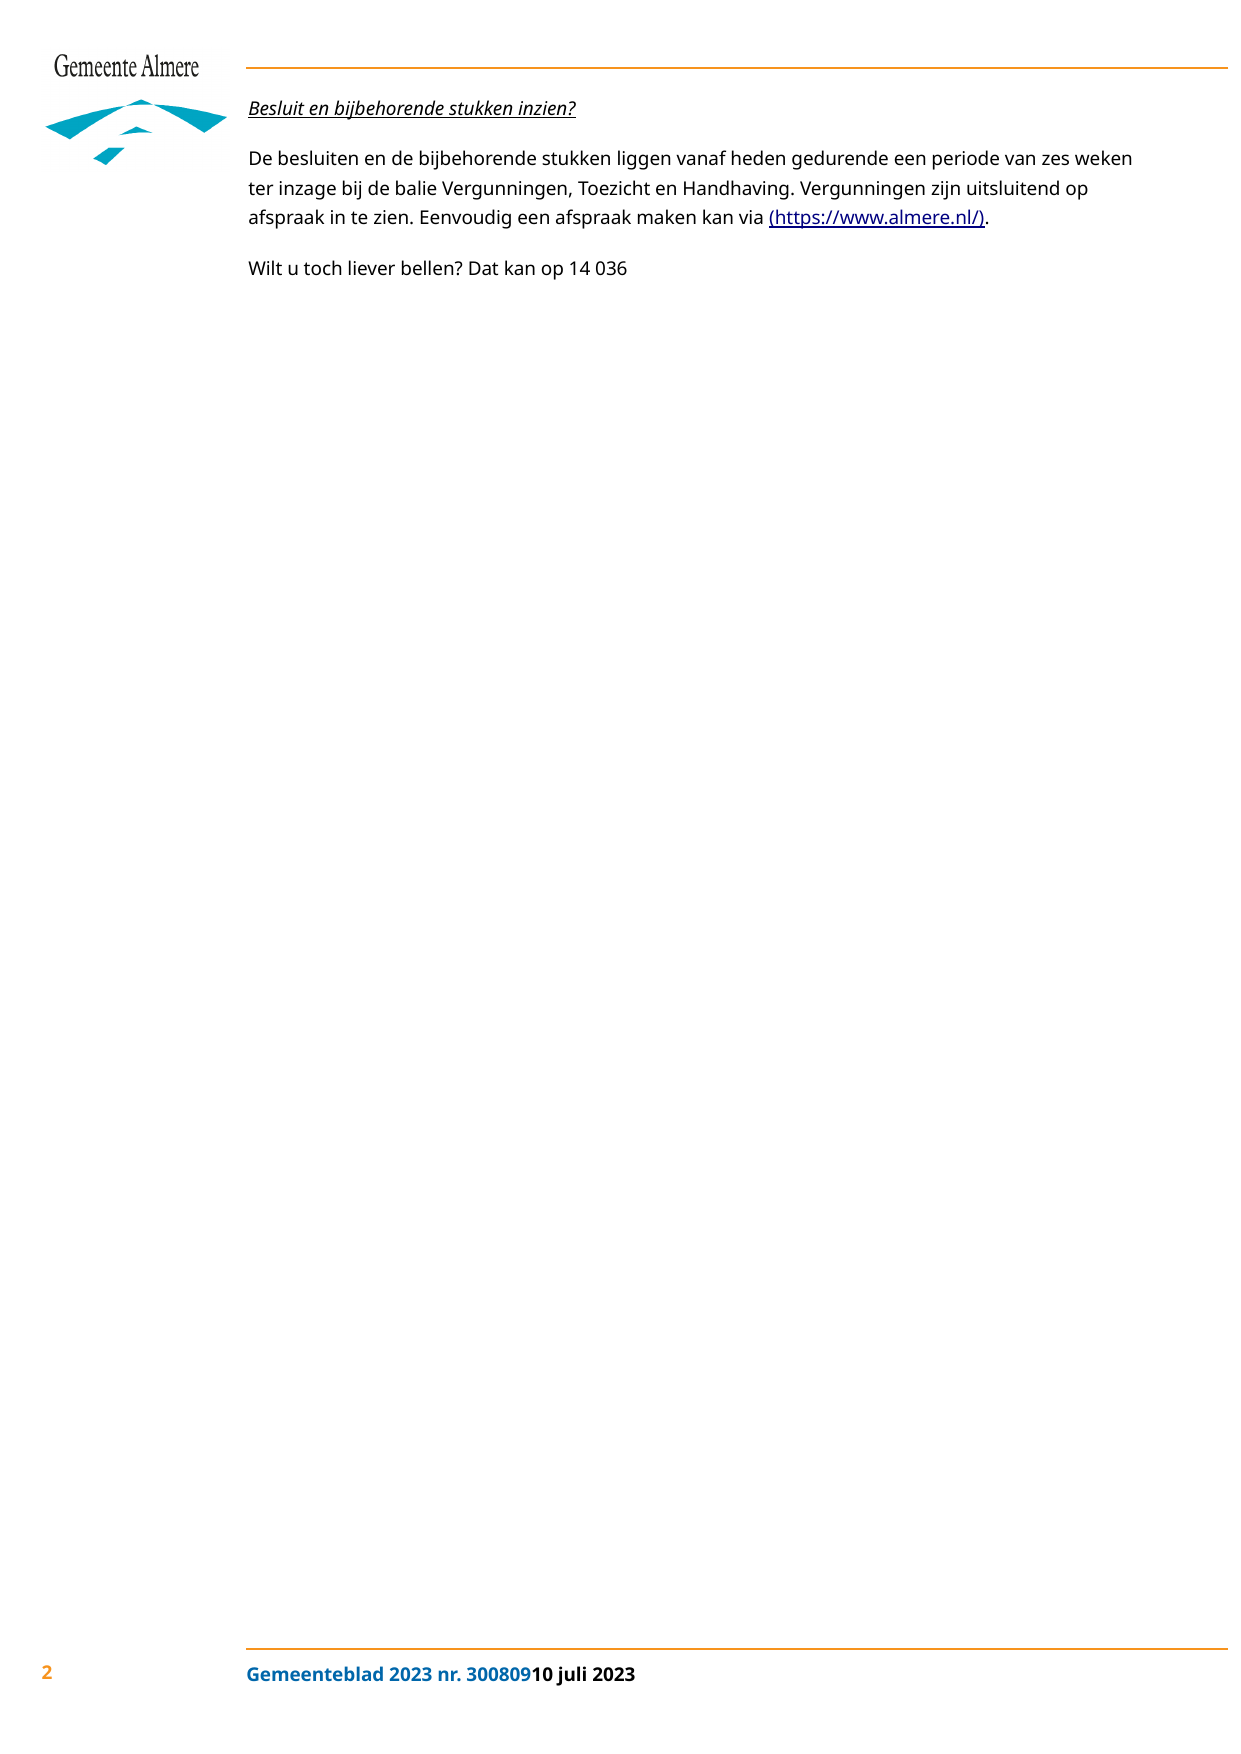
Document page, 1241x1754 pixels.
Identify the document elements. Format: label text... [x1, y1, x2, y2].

text Besluit en bijbehorende stukken inzien? [248, 95, 1152, 121]
text Wilt u toch liever bellen? Dat kan op 14 036 [248, 255, 1152, 281]
text De besluiten en de bijbehorende stukken liggen vanaf heden gedurende een periode van zes weken ter inzage bij de balie Vergunningen, Toezicht en Handhaving. Vergunningen zijn uitsluitend op afspraak in te zien. Eenvoudig een afspraak maken kan via (https://www.almere.nl/). [248, 145, 1152, 230]
picture [41, 47, 231, 172]
